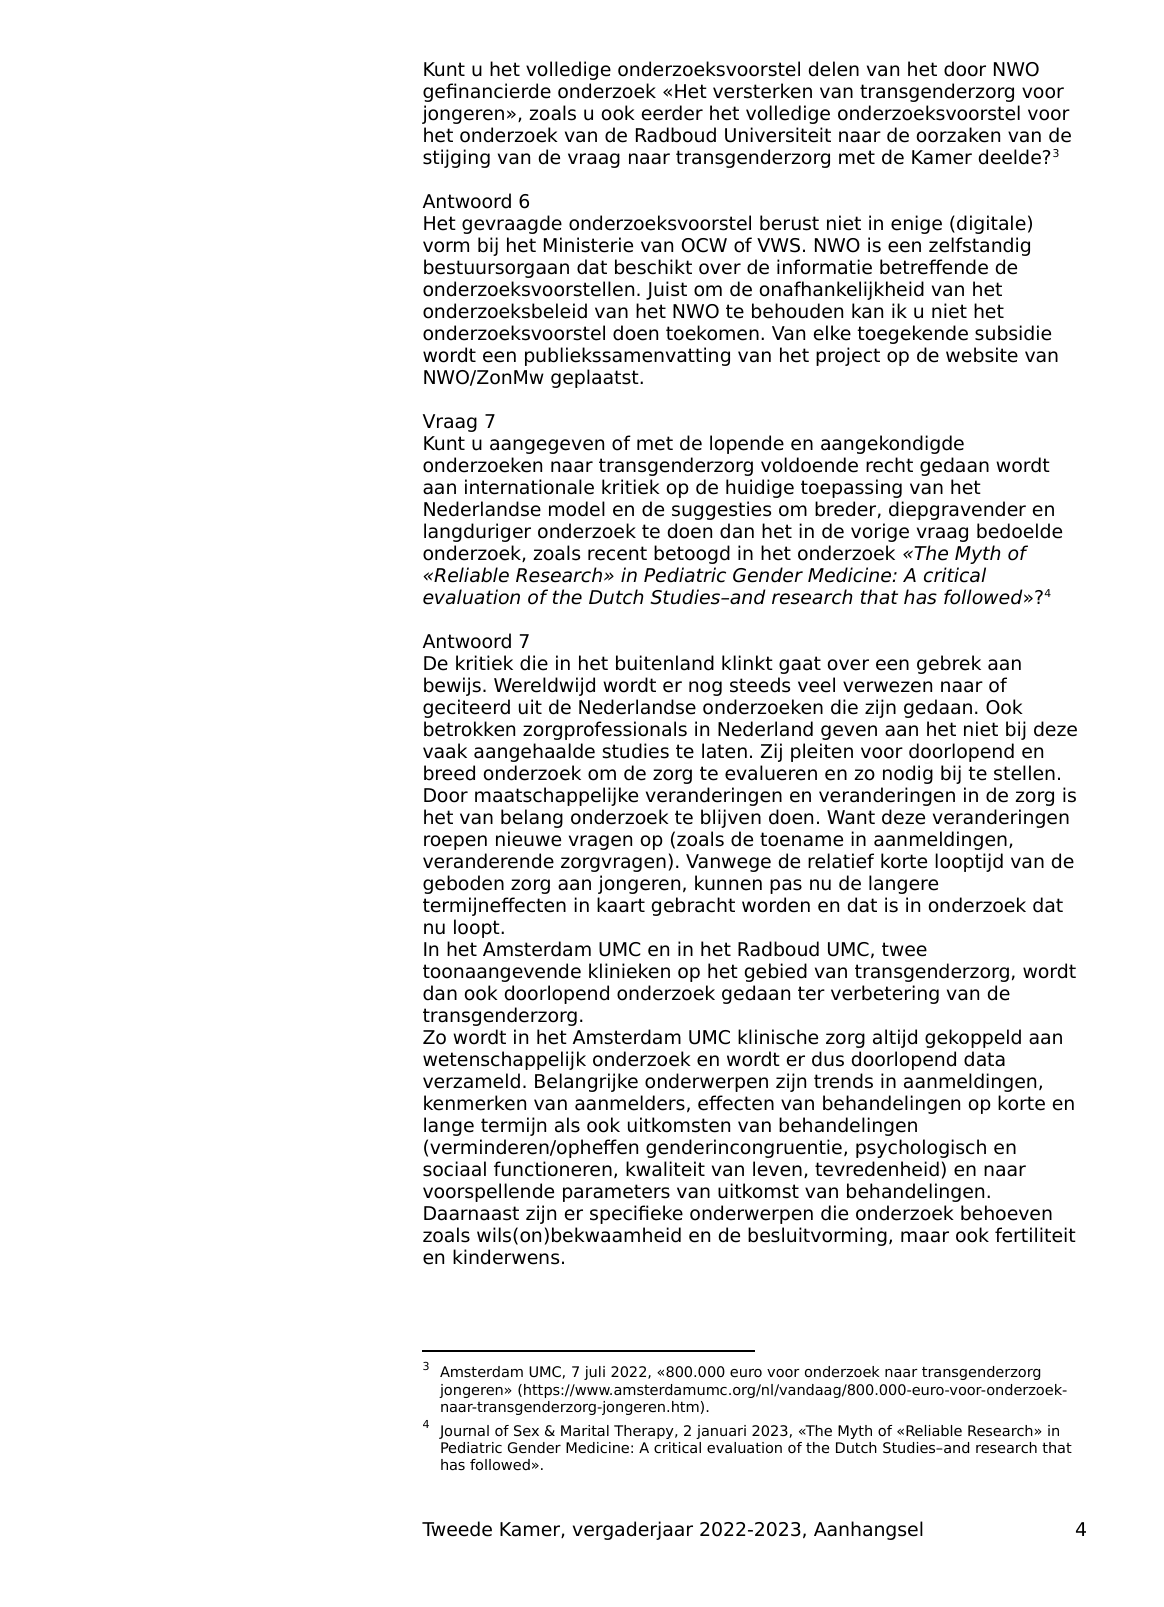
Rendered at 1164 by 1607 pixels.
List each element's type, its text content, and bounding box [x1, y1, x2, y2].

text Het gevraagde onderzoeksvoorstel berust niet in enige (digitale) vorm bij het Ministerie van OCW of VWS. NWO is een zelfstandig bestuursorgaan dat beschikt over de informatie betreffende de onderzoeksvoorstellen. Juist om de onafhankelijkheid van het onderzoeksbeleid van het NWO te behouden kan ik u niet het onderzoeksvoorstel doen toekomen. Van elke toegekende subsidie wordt een publiekssamenvatting van het project op de website van NWO/ZonMw geplaatst. [422, 213, 1087, 389]
text Zo wordt in het Amsterdam UMC klinische zorg altijd gekoppeld aan wetenschappelijk onderzoek en wordt er dus doorlopend data verzameld. Belangrijke onderwerpen zijn trends in aanmeldingen, kenmerken van aanmelders, effecten van behandelingen op korte en lange termijn als ook uitkomsten van behandelingen (verminderen/opheffen genderincongruentie, psychologisch en sociaal functioneren, kwaliteit van leven, tevredenheid) en naar voorspellende parameters van uitkomst van behandelingen. Daarnaast zijn er specifieke onderwerpen die onderzoek behoeven zoals wils(on)bekwaamheid en de besluitvorming, maar ook fertiliteit en kinderwens. [422, 1027, 1087, 1268]
text Antwoord 7 [422, 631, 1087, 653]
text Kunt u aangegeven of met de lopende en aangekondigde onderzoeken naar transgenderzorg voldoende recht gedaan wordt aan internationale kritiek op de huidige toepassing van het Nederlandse model en de suggesties om breder, diepgravender en langduriger onderzoek te doen dan het in de vorige vraag bedoelde onderzoek, zoals recent betoogd in het onderzoek «The Myth of «Reliable Research» in Pediatric Gender Medicine: A critical evaluation of the Dutch Studies–and research that has followed»? [422, 433, 1087, 609]
text Kunt u het volledige onderzoeksvoorstel delen van het door NWO gefinancierde onderzoek «Het versterken van transgenderzorg voor jongeren», zoals u ook eerder het volledige onderzoeksvoorstel voor het onderzoek van de Radboud Universiteit naar de oorzaken van de stijging van de vraag naar transgenderzorg met de Kamer deelde? [422, 59, 1087, 169]
text Amsterdam UMC, 7 juli 2022, «800.000 euro voor onderzoek naar transgenderzorg jongeren» (https://www.amsterdamumc.org/nl/vandaag/800.000-euro-voor-onderzoek-naar-transgenderzorg-jongeren.htm). [422, 1360, 1087, 1416]
text Vraag 7 [422, 411, 1087, 433]
text Journal of Sex & Marital Therapy, 2 januari 2023, «The Myth of «Reliable Research» in Pediatric Gender Medicine: A critical evaluation of the Dutch Studies–and research that has followed». [422, 1418, 1087, 1474]
text In het Amsterdam UMC en in het Radboud UMC, twee toonaangevende klinieken op het gebied van transgenderzorg, wordt dan ook doorlopend onderzoek gedaan ter verbetering van de transgenderzorg. [422, 939, 1087, 1027]
text De kritiek die in het buitenland klinkt gaat over een gebrek aan bewijs. Wereldwijd wordt er nog steeds veel verwezen naar of geciteerd uit de Nederlandse onderzoeken die zijn gedaan. Ook betrokken zorgprofessionals in Nederland geven aan het niet bij deze vaak aangehaalde studies te laten. Zij pleiten voor doorlopend en breed onderzoek om de zorg te evalueren en zo nodig bij te stellen. Door maatschappelijke veranderingen en veranderingen in de zorg is het van belang onderzoek te blijven doen. Want deze veranderingen roepen nieuwe vragen op (zoals de toename in aanmeldingen, veranderende zorgvragen). Vanwege de relatief korte looptijd van de geboden zorg aan jongeren, kunnen pas nu de langere termijneffecten in kaart gebracht worden en dat is in onderzoek dat nu loopt. [422, 653, 1087, 939]
text Antwoord 6 [422, 191, 1087, 213]
